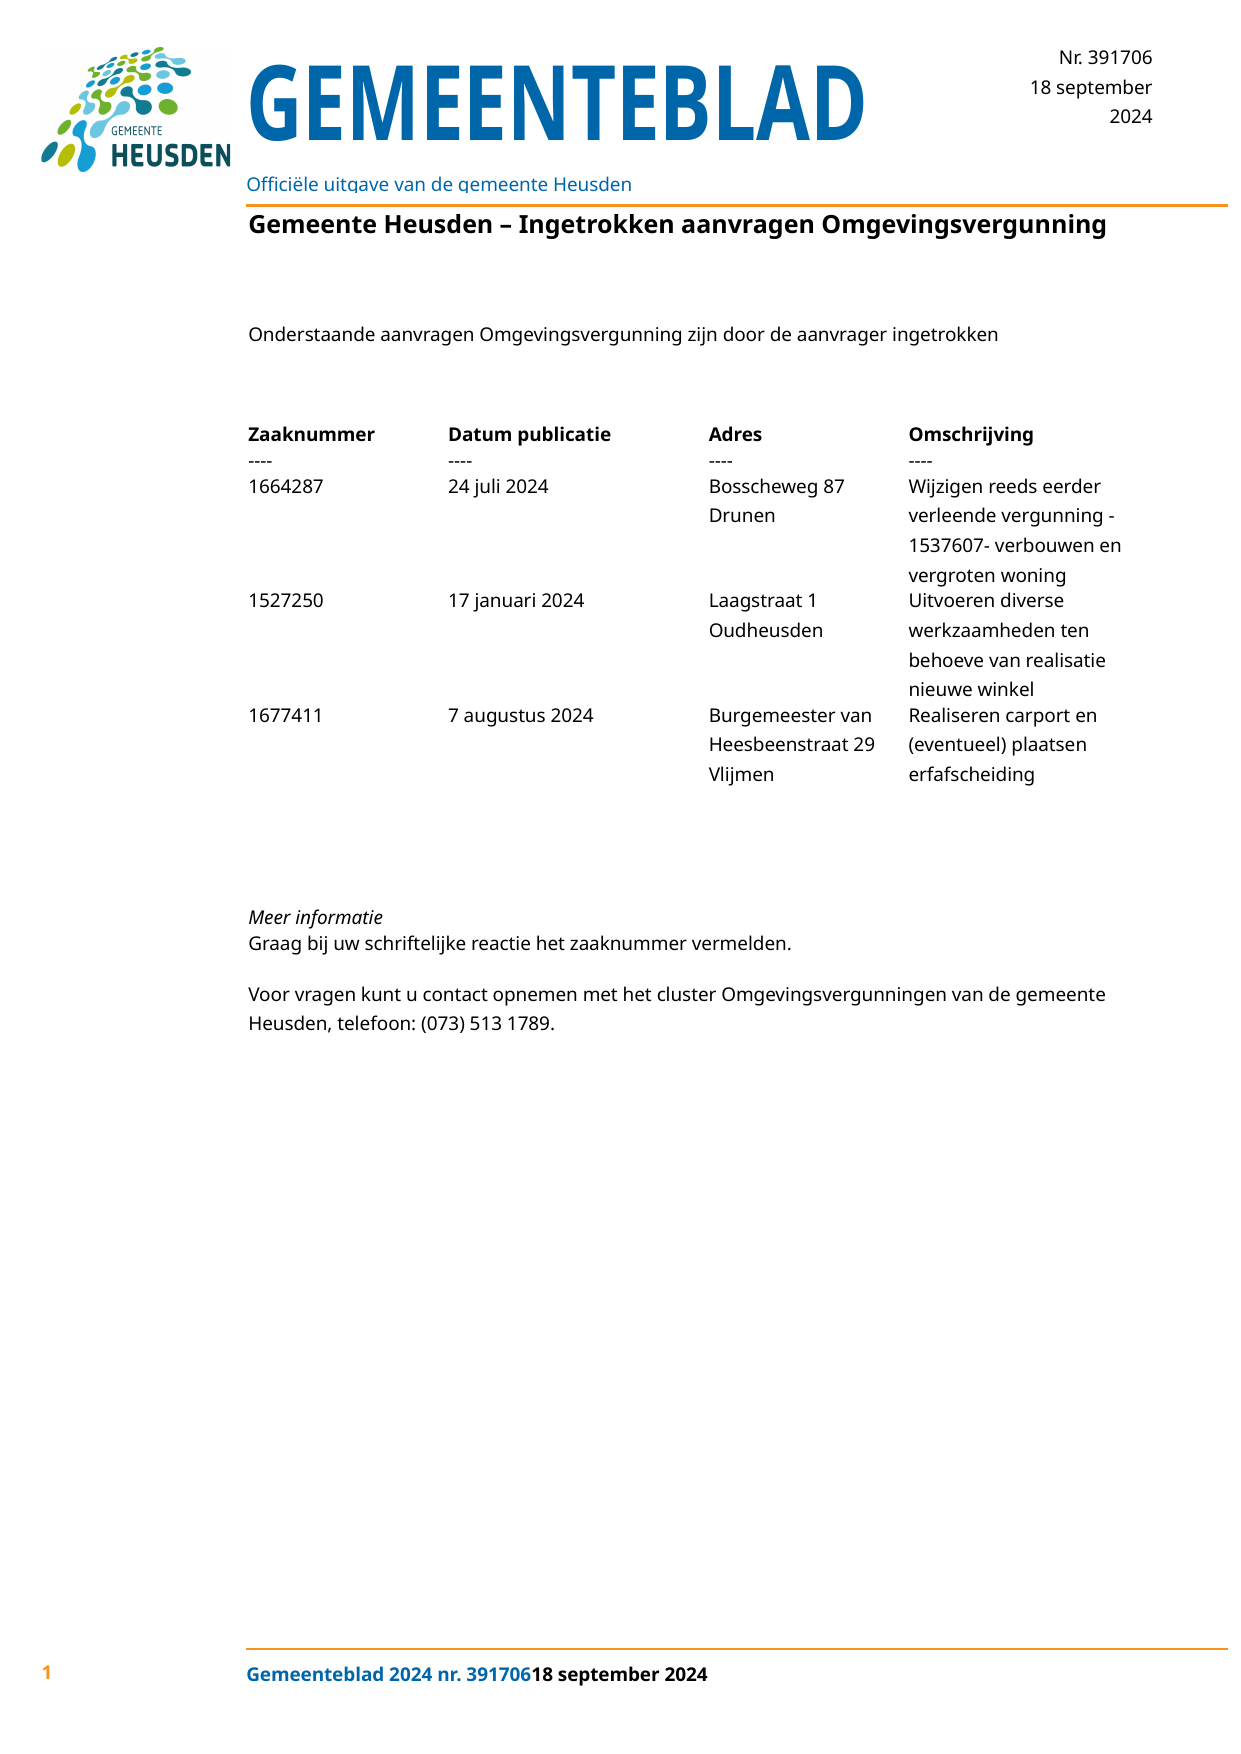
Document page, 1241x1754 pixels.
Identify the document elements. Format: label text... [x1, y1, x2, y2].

table_header Zaaknummer [248, 422, 448, 447]
text Gemeente Heusden – Ingetrokken aanvragen Omgevingsvergunning [248, 207, 1152, 241]
table_cell Realiseren carport en (eventueel) plaatsen erfafscheiding [908, 702, 1152, 787]
table_header Adres [709, 422, 908, 447]
table_cell Uitvoeren diverse werkzaamheden ten behoeve van realisatie nieuwe winkel [908, 588, 1152, 702]
table_cell Wijzigen reeds eerder verleende vergunning -1537607- verbouwen en vergroten woning [908, 473, 1152, 588]
text Graag bij uw schriftelijke reactie het zaaknummer vermelden. [248, 930, 1152, 956]
text Onderstaande aanvragen Omgevingsvergunning zijn door de aanvrager ingetrokken [248, 321, 1152, 346]
table_cell 7 augustus 2024 [448, 702, 708, 787]
picture [41, 47, 231, 172]
table_cell Burgemeester van Heesbeenstraat 29 Vlijmen [709, 702, 908, 787]
text Voor vragen kunt u contact opnemen met het cluster Omgevingsvergunningen van de gemeente Heusden, telefoon: (073) 513 1789. [248, 981, 1152, 1036]
table_header Datum publicatie [448, 422, 708, 447]
table_cell ---- [448, 448, 708, 473]
table_cell 17 januari 2024 [448, 588, 708, 702]
table_cell Laagstraat 1 Oudheusden [709, 588, 908, 702]
table_cell 1527250 [248, 588, 448, 702]
text Meer informatie [248, 904, 1152, 930]
table_header Omschrijving [908, 422, 1152, 447]
table_cell ---- [908, 448, 1152, 473]
table_cell 1664287 [248, 473, 448, 588]
table_cell 24 juli 2024 [448, 473, 708, 588]
table_cell Bosscheweg 87 Drunen [709, 473, 908, 588]
table_cell ---- [248, 448, 448, 473]
table_cell ---- [709, 448, 908, 473]
table_cell 1677411 [248, 702, 448, 787]
